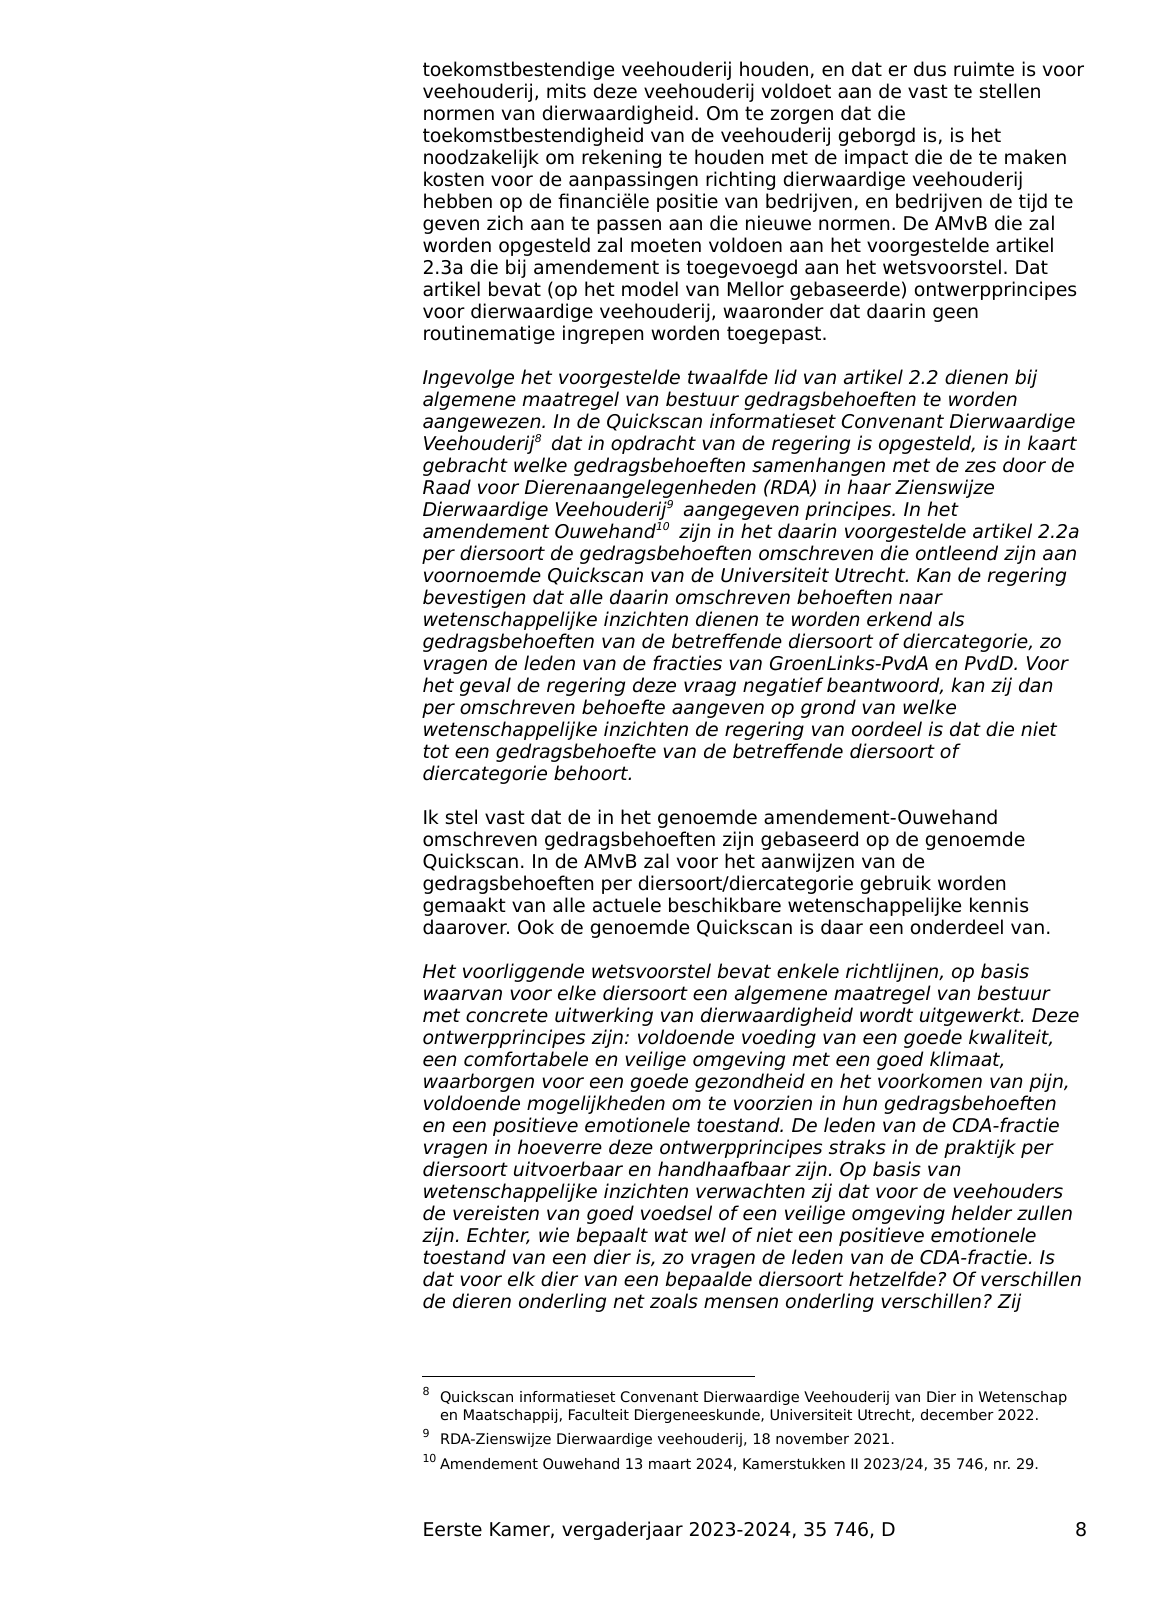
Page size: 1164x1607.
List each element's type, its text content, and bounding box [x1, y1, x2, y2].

text Het voorliggende wetsvoorstel bevat enkele richtlijnen, op basis waarvan voor elke diersoort een algemene maatregel van bestuur met concrete uitwerking van dierwaardigheid wordt uitgewerkt. Deze ontwerpprincipes zijn: voldoende voeding van een goede kwaliteit, een comfortabele en veilige omgeving met een goed klimaat, waarborgen voor een goede gezondheid en het voorkomen van pijn, voldoende mogelijkheden om te voorzien in hun gedragsbehoeften en een positieve emotionele toestand. De leden van de CDA-fractie vragen in hoeverre deze ontwerpprincipes straks in de praktijk per diersoort uitvoerbaar en handhaafbaar zijn. Op basis van wetenschappelijke inzichten verwachten zij dat voor de veehouders de vereisten van goed voedsel of een veilige omgeving helder zullen zijn. Echter, wie bepaalt wat wel of niet een positieve emotionele toestand van een dier is, zo vragen de leden van de CDA-fractie. Is dat voor elk dier van een bepaalde diersoort hetzelfde? Of verschillen de dieren onderling net zoals mensen onderling verschillen? Zij [422, 961, 1087, 1312]
text RDA-Zienswijze Dierwaardige veehouderij, 18 november 2021. [422, 1427, 1087, 1449]
text Ingevolge het voorgestelde twaalfde lid van artikel 2.2 dienen bij algemene maatregel van bestuur gedragsbehoeften te worden aangewezen. In de Quickscan informatieset Convenant Dierwaardige Veehouderij dat in opdracht van de regering is opgesteld, is in kaart gebracht welke gedragsbehoeften samenhangen met de zes door de Raad voor Dierenaangelegenheden (RDA) in haar Zienswijze Dierwaardige Veehouderij aangegeven principes. In het amendement Ouwehand zijn in het daarin voorgestelde artikel 2.2a per diersoort de gedragsbehoeften omschreven die ontleend zijn aan voornoemde Quickscan van de Universiteit Utrecht. Kan de regering bevestigen dat alle daarin omschreven behoeften naar wetenschappelijke inzichten dienen te worden erkend als gedragsbehoeften van de betreffende diersoort of diercategorie, zo vragen de leden van de fracties van GroenLinks-PvdA en PvdD. Voor het geval de regering deze vraag negatief beantwoord, kan zij dan per omschreven behoefte aangeven op grond van welke wetenschappelijke inzichten de regering van oordeel is dat die niet tot een gedragsbehoefte van de betreffende diersoort of diercategorie behoort. [422, 367, 1087, 784]
text Amendement Ouwehand 13 maart 2024, Kamerstukken II 2023/24, 35 746, nr. 29. [422, 1452, 1087, 1474]
text toekomstbestendige veehouderij houden, en dat er dus ruimte is voor veehouderij, mits deze veehouderij voldoet aan de vast te stellen normen van dierwaardigheid. Om te zorgen dat die toekomstbestendigheid van de veehouderij geborgd is, is het noodzakelijk om rekening te houden met de impact die de te maken kosten voor de aanpassingen richting dierwaardige veehouderij hebben op de financiële positie van bedrijven, en bedrijven de tijd te geven zich aan te passen aan die nieuwe normen. De AMvB die zal worden opgesteld zal moeten voldoen aan het voorgestelde artikel 2.3a die bij amendement is toegevoegd aan het wetsvoorstel. Dat artikel bevat (op het model van Mellor gebaseerde) ontwerpprincipes voor dierwaardige veehouderij, waaronder dat daarin geen routinematige ingrepen worden toegepast. [422, 59, 1087, 345]
text Quickscan informatieset Convenant Dierwaardige Veehouderij van Dier in Wetenschap en Maatschappij, Faculteit Diergeneeskunde, Universiteit Utrecht, december 2022. [422, 1385, 1087, 1424]
text Ik stel vast dat de in het genoemde amendement-Ouwehand omschreven gedragsbehoeften zijn gebaseerd op de genoemde Quickscan. In de AMvB zal voor het aanwijzen van de gedragsbehoeften per diersoort/diercategorie gebruik worden gemaakt van alle actuele beschikbare wetenschappelijke kennis daarover. Ook de genoemde Quickscan is daar een onderdeel van. [422, 807, 1087, 939]
